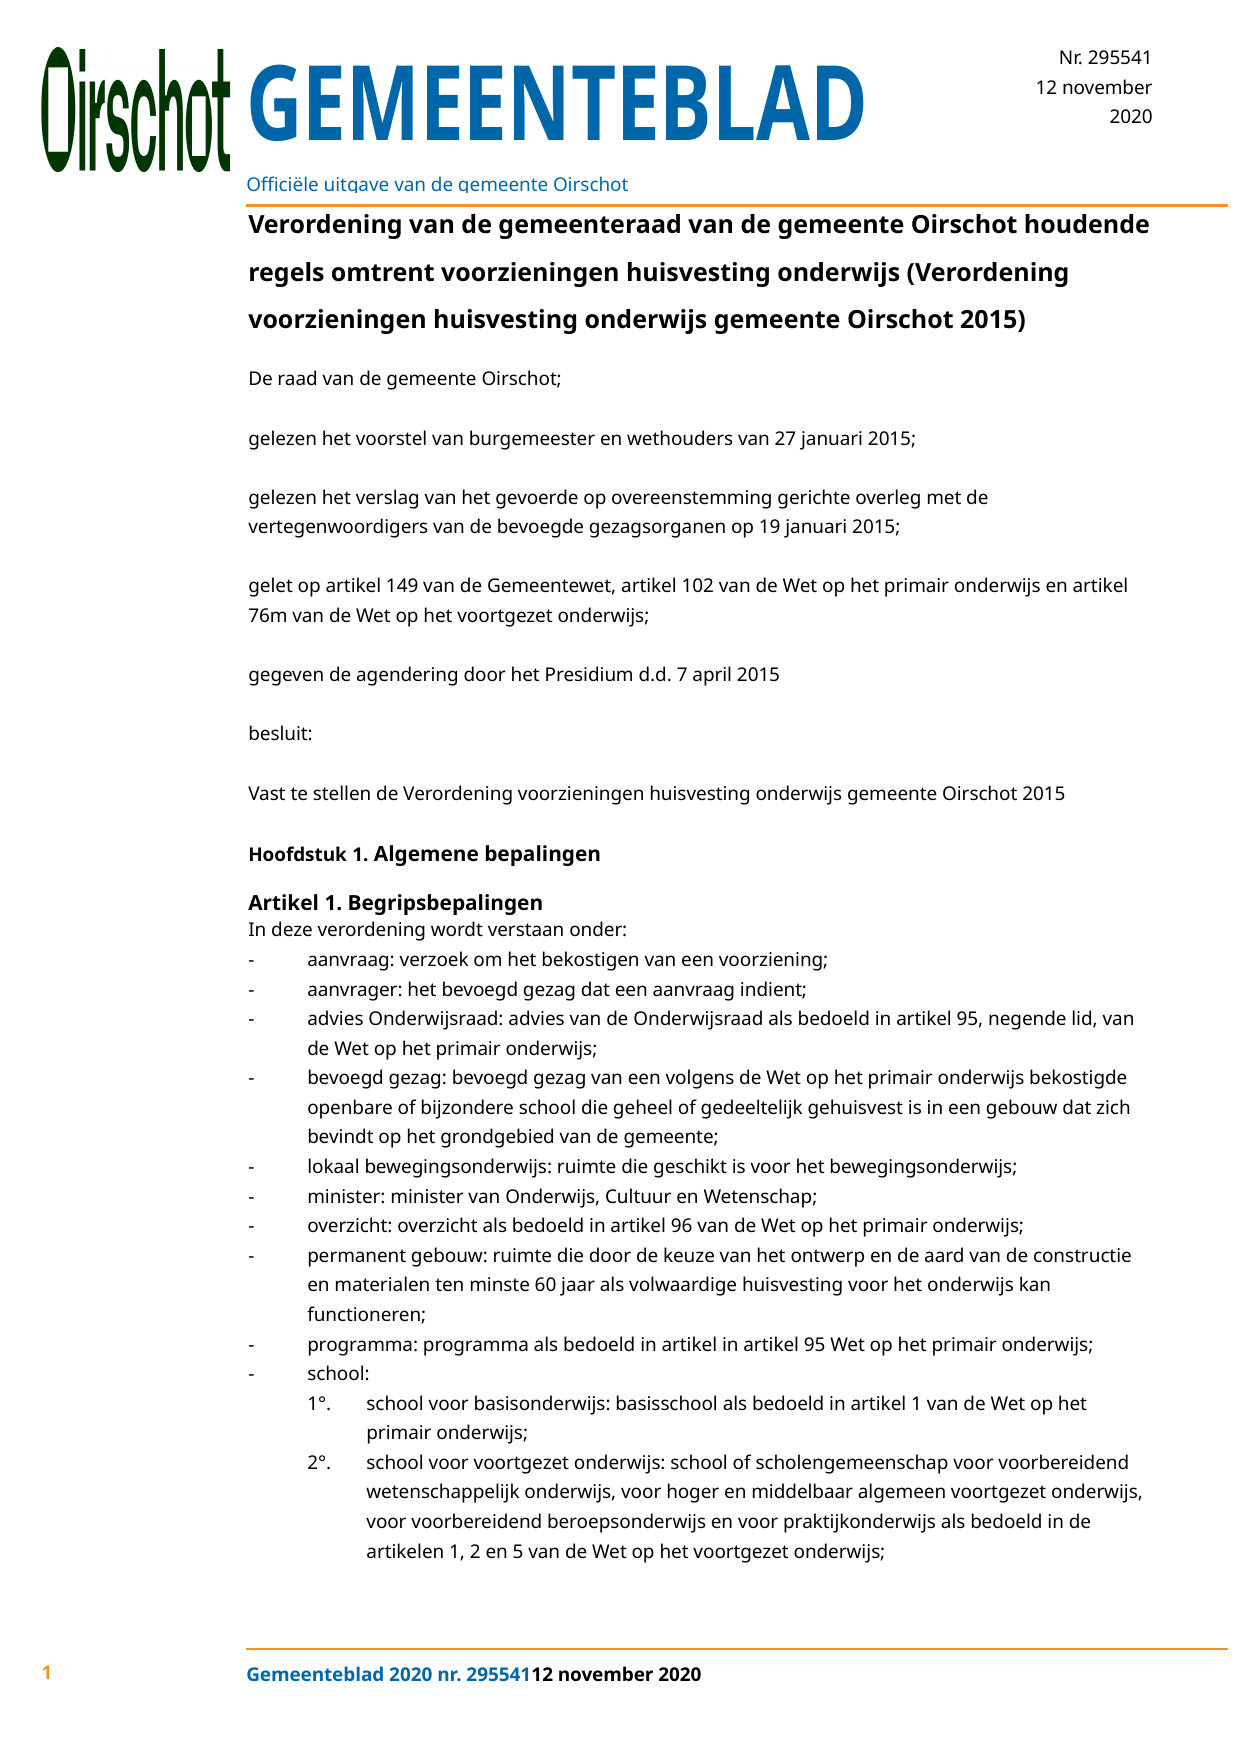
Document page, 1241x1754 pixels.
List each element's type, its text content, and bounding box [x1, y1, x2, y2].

text In deze verordening wordt verstaan onder: [248, 917, 1152, 942]
picture [41, 47, 231, 172]
text Vast te stellen de Verordening voorzieningen huisvesting onderwijs gemeente Oirschot 2015 [248, 780, 1152, 805]
list bevoegd gezag: bevoegd gezag van een volgens de Wet op het primair onderwijs bekostigde openbare of bijzondere school die geheel of gedeeltelijk gehuisvest is in een gebouw dat zich bevindt op het grondgebied van de gemeente; [248, 1064, 1152, 1149]
list school voor basisonderwijs: basisschool als bedoeld in artikel 1 van de Wet op het primair onderwijs; [307, 1390, 1152, 1445]
list lokaal bewegingsonderwijs: ruimte die geschikt is voor het bewegingsonderwijs; [248, 1153, 1152, 1179]
list school: [248, 1360, 1152, 1386]
text gelet op artikel 149 van de Gemeentewet, artikel 102 van de Wet op het primair onderwijs en artikel 76m van de Wet op het voortgezet onderwijs; [248, 573, 1152, 628]
list programma: programma als bedoeld in artikel in artikel 95 Wet op het primair onderwijs; [248, 1331, 1152, 1356]
list school voor voortgezet onderwijs: school of scholengemeenschap voor voorbereidend wetenschappelijk onderwijs, voor hoger en middelbaar algemeen voortgezet onderwijs, voor voorbereidend beroepsonderwijs en voor praktijkonderwijs als bedoeld in de artikelen 1, 2 en 5 van de Wet op het voortgezet onderwijs; [307, 1449, 1152, 1563]
list permanent gebouw: ruimte die door de keuze van het ontwerp en de aard van de constructie en materialen ten minste 60 jaar als volwaardige huisvesting voor het onderwijs kan functioneren; [248, 1242, 1152, 1327]
text besluit: [248, 721, 1152, 746]
text Artikel 1. Begripsbepalingen [248, 888, 1152, 917]
text Verordening van de gemeenteraad van de gemeente Oirschot houdende regels omtrent voorzieningen huisvesting onderwijs (Verordening voorzieningen huisvesting onderwijs gemeente Oirschot 2015) [248, 207, 1152, 336]
list aanvraag: verzoek om het bekostigen van een voorziening; [248, 946, 1152, 972]
text gelezen het verslag van het gevoerde op overeenstemming gerichte overleg met de vertegenwoordigers van de bevoegde gezagsorganen op 19 januari 2015; [248, 484, 1152, 539]
list aanvrager: het bevoegd gezag dat een aanvraag indient; [248, 976, 1152, 1001]
text De raad van de gemeente Oirschot; [248, 366, 1152, 391]
list overzicht: overzicht als bedoeld in artikel 96 van de Wet op het primair onderwijs; [248, 1212, 1152, 1238]
text Hoofdstuk 1. Algemene bepalingen [248, 839, 1152, 867]
list minister: minister van Onderwijs, Cultuur en Wetenschap; [248, 1183, 1152, 1208]
text gegeven de agendering door het Presidium d.d. 7 april 2015 [248, 661, 1152, 687]
list advies Onderwijsraad: advies van de Onderwijsraad als bedoeld in artikel 95, negende lid, van de Wet op het primair onderwijs; [248, 1005, 1152, 1061]
text gelezen het voorstel van burgemeester en wethouders van 27 januari 2015; [248, 425, 1152, 450]
